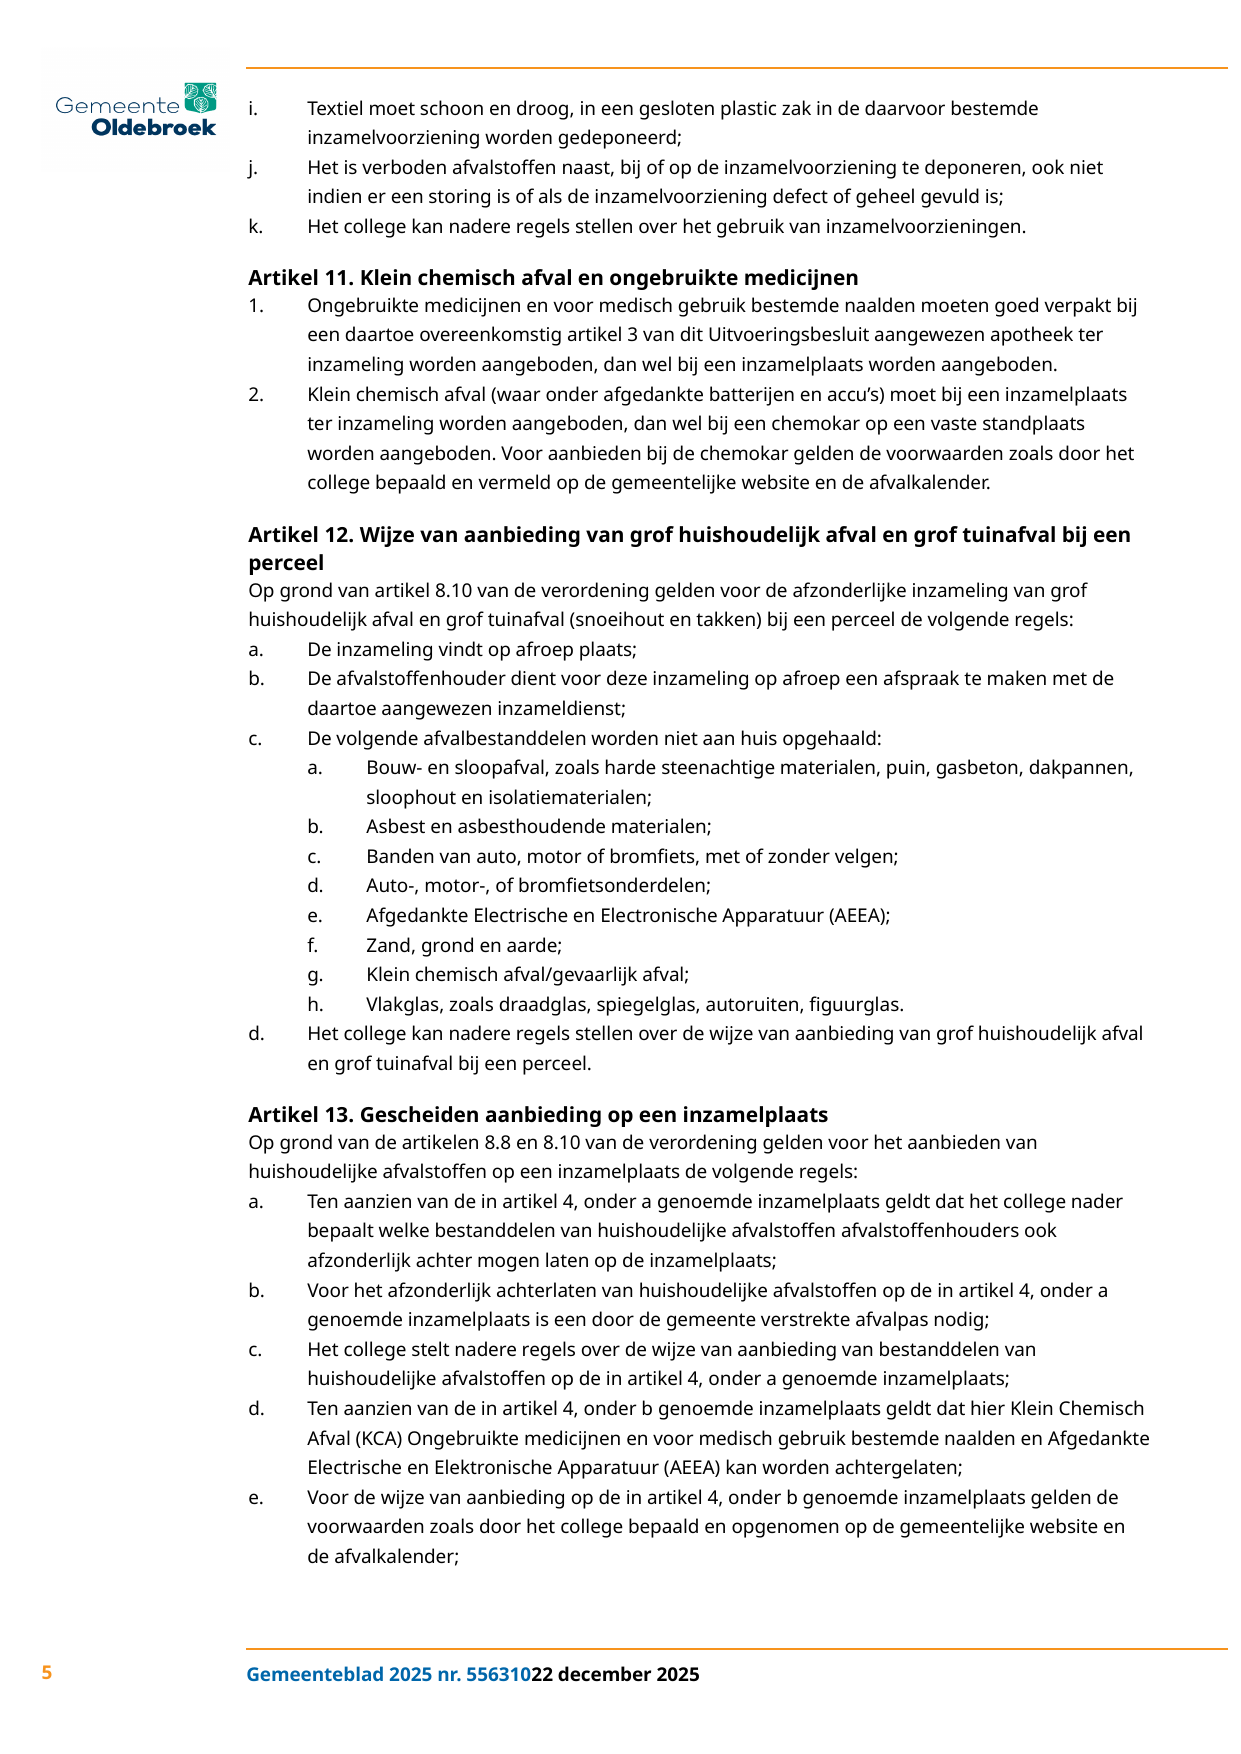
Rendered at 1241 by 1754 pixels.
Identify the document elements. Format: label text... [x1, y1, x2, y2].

list Zand, grond en aarde; [307, 932, 1152, 957]
list Het college kan nadere regels stellen over het gebruik van inzamelvoorzieningen. [248, 213, 1152, 239]
list Ten aanzien van de in artikel 4, onder a genoemde inzamelplaats geldt dat het college nader bepaalt welke bestanddelen van huishoudelijke afvalstoffen afvalstoffenhouders ook afzonderlijk achter mogen laten op de inzamelplaats; [248, 1188, 1152, 1273]
text Artikel 11. Klein chemisch afval en ongebruikte medicijnen [248, 263, 1152, 292]
list Bouw- en sloopafval, zoals harde steenachtige materialen, puin, gasbeton, dakpannen, sloophout en isolatiematerialen; [307, 754, 1152, 809]
list Klein chemisch afval/gevaarlijk afval; [307, 961, 1152, 987]
list Voor het afzonderlijk achterlaten van huishoudelijke afvalstoffen op de in artikel 4, onder a genoemde inzamelplaats is een door de gemeente verstrekte afvalpas nodig; [248, 1277, 1152, 1332]
list Het college stelt nadere regels over de wijze van aanbieding van bestanddelen van huishoudelijke afvalstoffen op de in artikel 4, onder a genoemde inzamelplaats; [248, 1336, 1152, 1391]
text Op grond van artikel 8.10 van de verordening gelden voor de afzonderlijke inzameling van grof huishoudelijk afval en grof tuinafval (snoeihout en takken) bij een perceel de volgende regels: [248, 577, 1152, 632]
text Op grond van de artikelen 8.8 en 8.10 van de verordening gelden voor het aanbieden van huishoudelijke afvalstoffen op een inzamelplaats de volgende regels: [248, 1129, 1152, 1184]
list Afgedankte Electrische en Electronische Apparatuur (AEEA); [307, 902, 1152, 928]
list De afvalstoffenhouder dient voor deze inzameling op afroep een afspraak te maken met de daartoe aangewezen inzameldienst; [248, 666, 1152, 721]
list Voor de wijze van aanbieding op de in artikel 4, onder b genoemde inzamelplaats gelden de voorwaarden zoals door het college bepaald en opgenomen op de gemeentelijke website en de afvalkalender; [248, 1484, 1152, 1569]
text Artikel 12. Wijze van aanbieding van grof huishoudelijk afval en grof tuinafval bij een perceel [248, 520, 1152, 577]
list Asbest en asbesthoudende materialen; [307, 813, 1152, 839]
list Banden van auto, motor of bromfiets, met of zonder velgen; [307, 843, 1152, 869]
list De volgende afvalbestanddelen worden niet aan huis opgehaald: [248, 725, 1152, 750]
list De inzameling vindt op afroep plaats; [248, 636, 1152, 662]
list Textiel moet schoon en droog, in een gesloten plastic zak in de daarvoor bestemde inzamelvoorziening worden gedeponeerd; [248, 95, 1152, 150]
list Ten aanzien van de in artikel 4, onder b genoemde inzamelplaats geldt dat hier Klein Chemisch Afval (KCA) Ongebruikte medicijnen en voor medisch gebruik bestemde naalden en Afgedankte Electrische en Elektronische Apparatuur (AEEA) kan worden achtergelaten; [248, 1395, 1152, 1480]
picture [41, 47, 231, 172]
list Het college kan nadere regels stellen over de wijze van aanbieding van grof huishoudelijk afval en grof tuinafval bij een perceel. [248, 1021, 1152, 1076]
list Ongebruikte medicijnen en voor medisch gebruik bestemde naalden moeten goed verpakt bij een daartoe overeenkomstig artikel 3 van dit Uitvoeringsbesluit aangewezen apotheek ter inzameling worden aangeboden, dan wel bij een inzamelplaats worden aangeboden. [248, 292, 1152, 377]
list Auto-, motor-, of bromfietsonderdelen; [307, 873, 1152, 898]
list Vlakglas, zoals draadglas, spiegelglas, autoruiten, figuurglas. [307, 991, 1152, 1017]
list Klein chemisch afval (waar onder afgedankte batterijen en accu’s) moet bij een inzamelplaats ter inzameling worden aangeboden, dan wel bij een chemokar op een vaste standplaats worden aangeboden. Voor aanbieden bij de chemokar gelden de voorwaarden zoals door het college bepaald en vermeld op de gemeentelijke website en de afvalkalender. [248, 381, 1152, 495]
list Het is verboden afvalstoffen naast, bij of op de inzamelvoorziening te deponeren, ook niet indien er een storing is of als de inzamelvoorziening defect of geheel gevuld is; [248, 154, 1152, 209]
text Artikel 13. Gescheiden aanbieding op een inzamelplaats [248, 1101, 1152, 1129]
